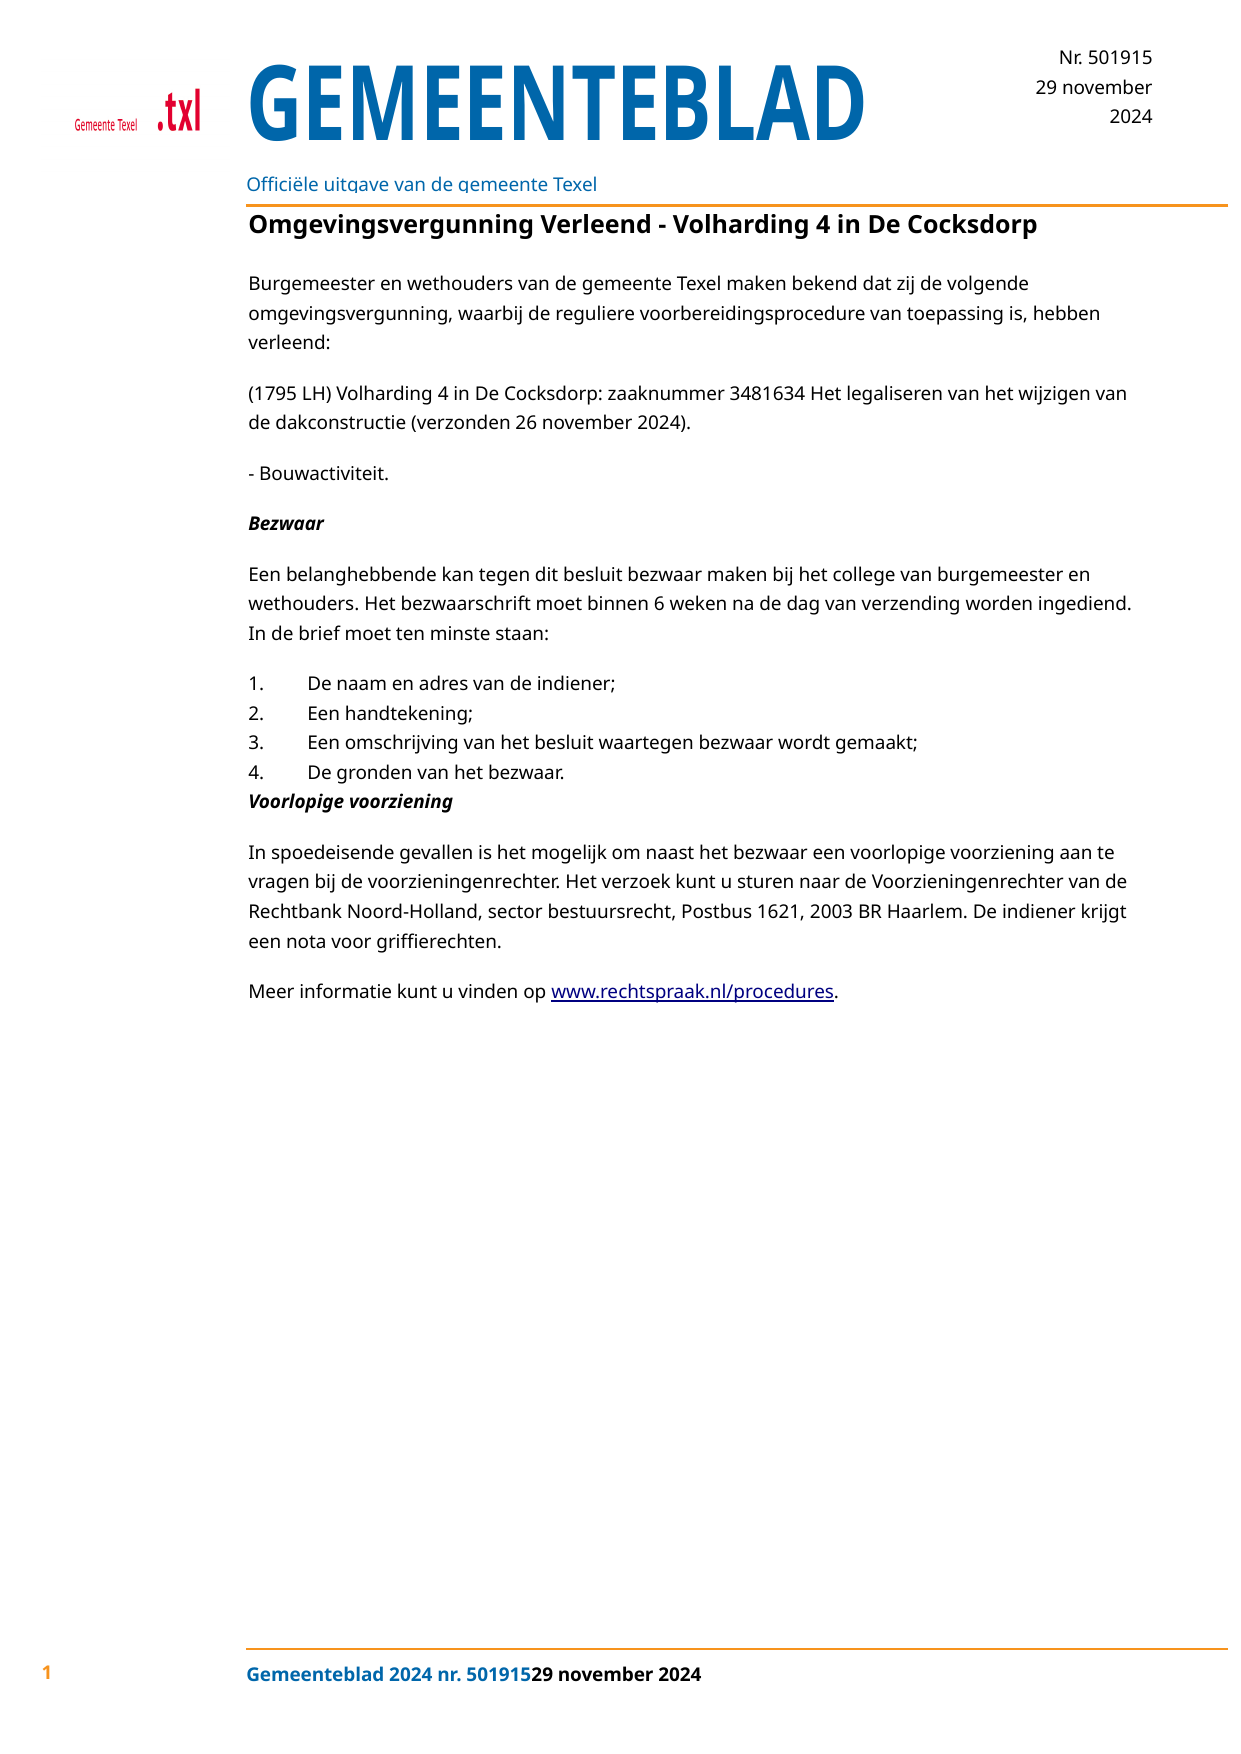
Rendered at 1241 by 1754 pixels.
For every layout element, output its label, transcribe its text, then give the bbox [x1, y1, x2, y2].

list De gronden van het bezwaar. [248, 759, 1152, 785]
picture [41, 47, 231, 172]
text Bezwaar [248, 510, 1152, 536]
text Voorlopige voorziening [248, 789, 1152, 814]
text Omgevingsvergunning Verleend - Volharding 4 in De Cocksdorp [248, 207, 1152, 241]
text (1795 LH) Volharding 4 in De Cocksdorp: zaaknummer 3481634 Het legaliseren van het wijzigen van de dakconstructie (verzonden 26 november 2024). [248, 380, 1152, 435]
text Meer informatie kunt u vinden op www.rechtspraak.nl/procedures. [248, 978, 1152, 1004]
text Burgemeester en wethouders van de gemeente Texel maken bekend dat zij de volgende omgevingsvergunning, waarbij de reguliere voorbereidingsprocedure van toepassing is, hebben verleend: [248, 270, 1152, 355]
text Een belanghebbende kan tegen dit besluit bezwaar maken bij het college van burgemeester en wethouders. Het bezwaarschrift moet binnen 6 weken na de dag van verzending worden ingediend. In de brief moet ten minste staan: [248, 561, 1152, 646]
text In spoedeisende gevallen is het mogelijk om naast het bezwaar een voorlopige voorziening aan te vragen bij de voorzieningenrechter. Het verzoek kunt u sturen naar de Voorzieningenrechter van de Rechtbank Noord-Holland, sector bestuursrecht, Postbus 1621, 2003 BR Haarlem. De indiener krijgt een nota voor griffierechten. [248, 839, 1152, 953]
text - Bouwactiviteit. [248, 460, 1152, 486]
list Een omschrijving van het besluit waartegen bezwaar wordt gemaakt; [248, 729, 1152, 755]
list Een handtekening; [248, 700, 1152, 726]
list De naam en adres van de indiener; [248, 670, 1152, 696]
